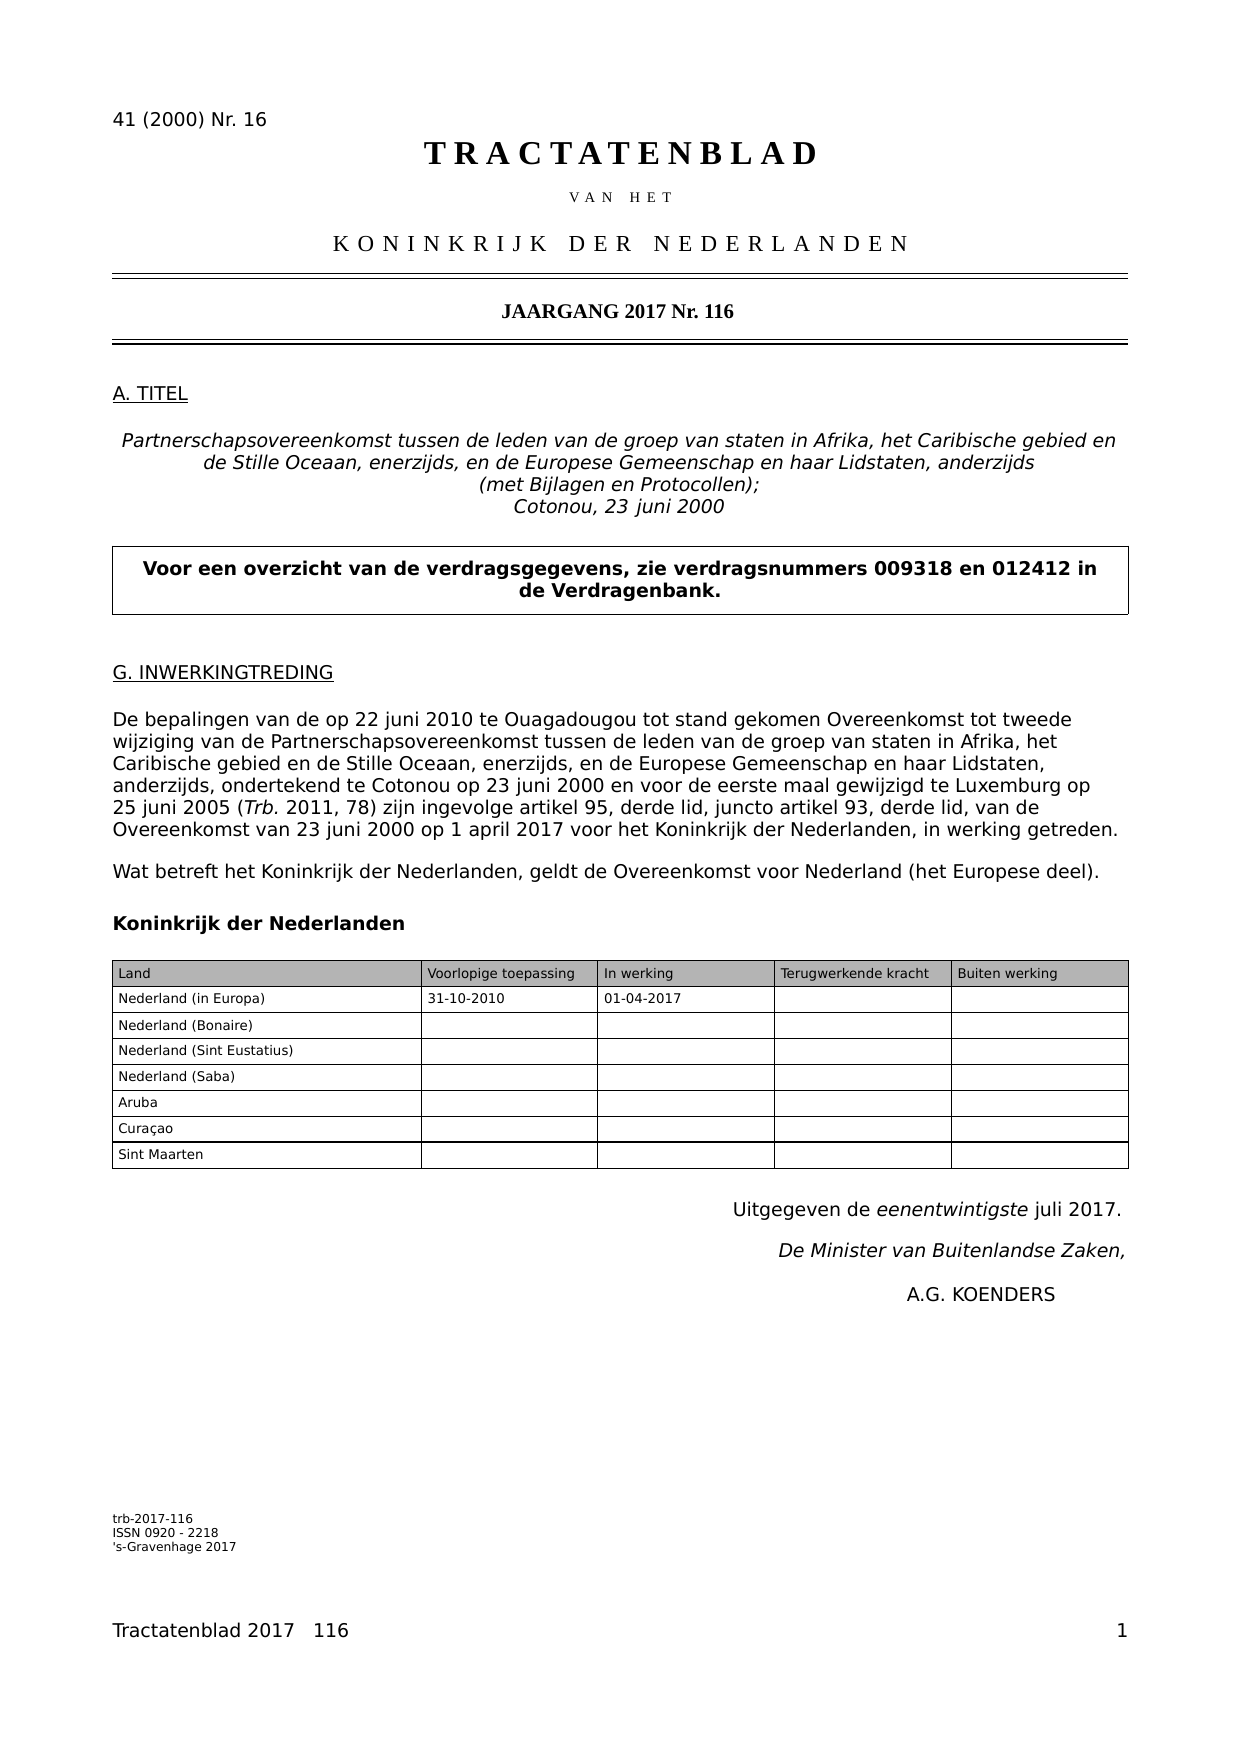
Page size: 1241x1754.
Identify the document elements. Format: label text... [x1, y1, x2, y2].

table_cell [598, 1143, 774, 1167]
table_cell 31-10-2010 [422, 987, 597, 1012]
text (met Bijlagen en Protocollen); [112, 474, 1128, 496]
table_header Voorlopige toepassing [422, 961, 597, 986]
text ISSN 0920 - 2218 [112, 1526, 346, 1540]
table_cell [598, 1039, 774, 1064]
text De bepalingen van de op 22 juni 2010 te Ouagadougou tot stand gekomen Overeenkomst tot tweede wijziging van de Partnerschapsovereenkomst tussen de leden van de groep van staten in Afrika, het Caribische gebied en de Stille Oceaan, enerzijds, en de Europese Gemeenschap en haar Lidstaten, anderzijds, ondertekend te Cotonou op 23 juni 2000 en voor de eerste maal gewijzigd te Luxemburg op 25 juni 2005 (Trb. 2011, 78) zijn ingevolge artikel 95, derde lid, juncto artikel 93, derde lid, van de Overeenkomst van 23 juni 2000 op 1 april 2017 voor het Koninkrijk der Nederlanden, in werking getreden. [112, 709, 1128, 841]
table_cell [775, 1091, 951, 1116]
table_cell [775, 1065, 951, 1089]
table_cell [952, 1039, 1128, 1064]
table_cell [598, 1117, 774, 1141]
table_cell [952, 987, 1128, 1012]
table_cell Sint Maarten [113, 1143, 421, 1167]
table_header Terugwerkende kracht [775, 961, 951, 986]
text Cotonou, 23 juni 2000 [112, 496, 1128, 518]
table_cell [952, 1091, 1128, 1116]
table_cell [422, 1117, 597, 1141]
table_cell [422, 1143, 597, 1167]
text TRACTATENBLAD [112, 133, 1128, 172]
table_cell [598, 1091, 774, 1116]
table_cell [598, 1065, 774, 1089]
table_cell [952, 1143, 1128, 1167]
table_cell [422, 1091, 597, 1116]
table_cell [775, 1117, 951, 1141]
table_cell [775, 1013, 951, 1038]
table_cell [775, 1039, 951, 1064]
table_cell Nederland (in Europa) [113, 987, 421, 1012]
table_header Buiten werking [952, 961, 1128, 986]
table_cell [422, 1065, 597, 1089]
text JAARGANG 2017 Nr. 116 [112, 299, 1128, 323]
table_cell [422, 1039, 597, 1064]
table_cell Nederland (Saba) [113, 1065, 421, 1089]
subtitle G. INWERKINGTREDING [112, 662, 1128, 684]
text Partnerschapsovereenkomst tussen de leden van de groep van staten in Afrika, het Caribische gebied en de Stille Oceaan, enerzijds, en de Europese Gemeenschap en haar Lidstaten, anderzijds [112, 430, 1128, 474]
table_header Land [113, 961, 421, 986]
table_cell [775, 987, 951, 1012]
table_cell Curaçao [113, 1117, 421, 1141]
text KONINKRIJK DER NEDERLANDEN [112, 229, 1128, 256]
table_cell Aruba [113, 1091, 421, 1116]
subtitle Koninkrijk der Nederlanden [112, 913, 1128, 935]
text trb-2017-116 [112, 1512, 346, 1526]
text De Minister van Buitenlandse Zaken, A.G. KOENDERS [112, 1240, 1128, 1306]
subtitle A. TITEL [112, 383, 1128, 405]
text Wat betreft het Koninkrijk der Nederlanden, geldt de Overeenkomst voor Nederland (het Europese deel). [112, 861, 1128, 883]
table_cell Nederland (Sint Eustatius) [113, 1039, 421, 1064]
table_cell 01-04-2017 [598, 987, 774, 1012]
table_cell [598, 1013, 774, 1038]
table_header In werking [598, 961, 774, 986]
text 's-Gravenhage 2017 [112, 1540, 346, 1554]
table_cell [952, 1013, 1128, 1038]
table_cell [422, 1013, 597, 1038]
text 41 (2000) Nr. 16 [112, 109, 1128, 131]
table_cell [952, 1065, 1128, 1089]
table_cell [952, 1117, 1128, 1141]
table_cell Nederland (Bonaire) [113, 1013, 421, 1038]
text VAN HET [112, 189, 1128, 206]
text Uitgegeven de eenentwintigste juli 2017. [112, 1198, 1128, 1220]
table_cell [775, 1143, 951, 1167]
